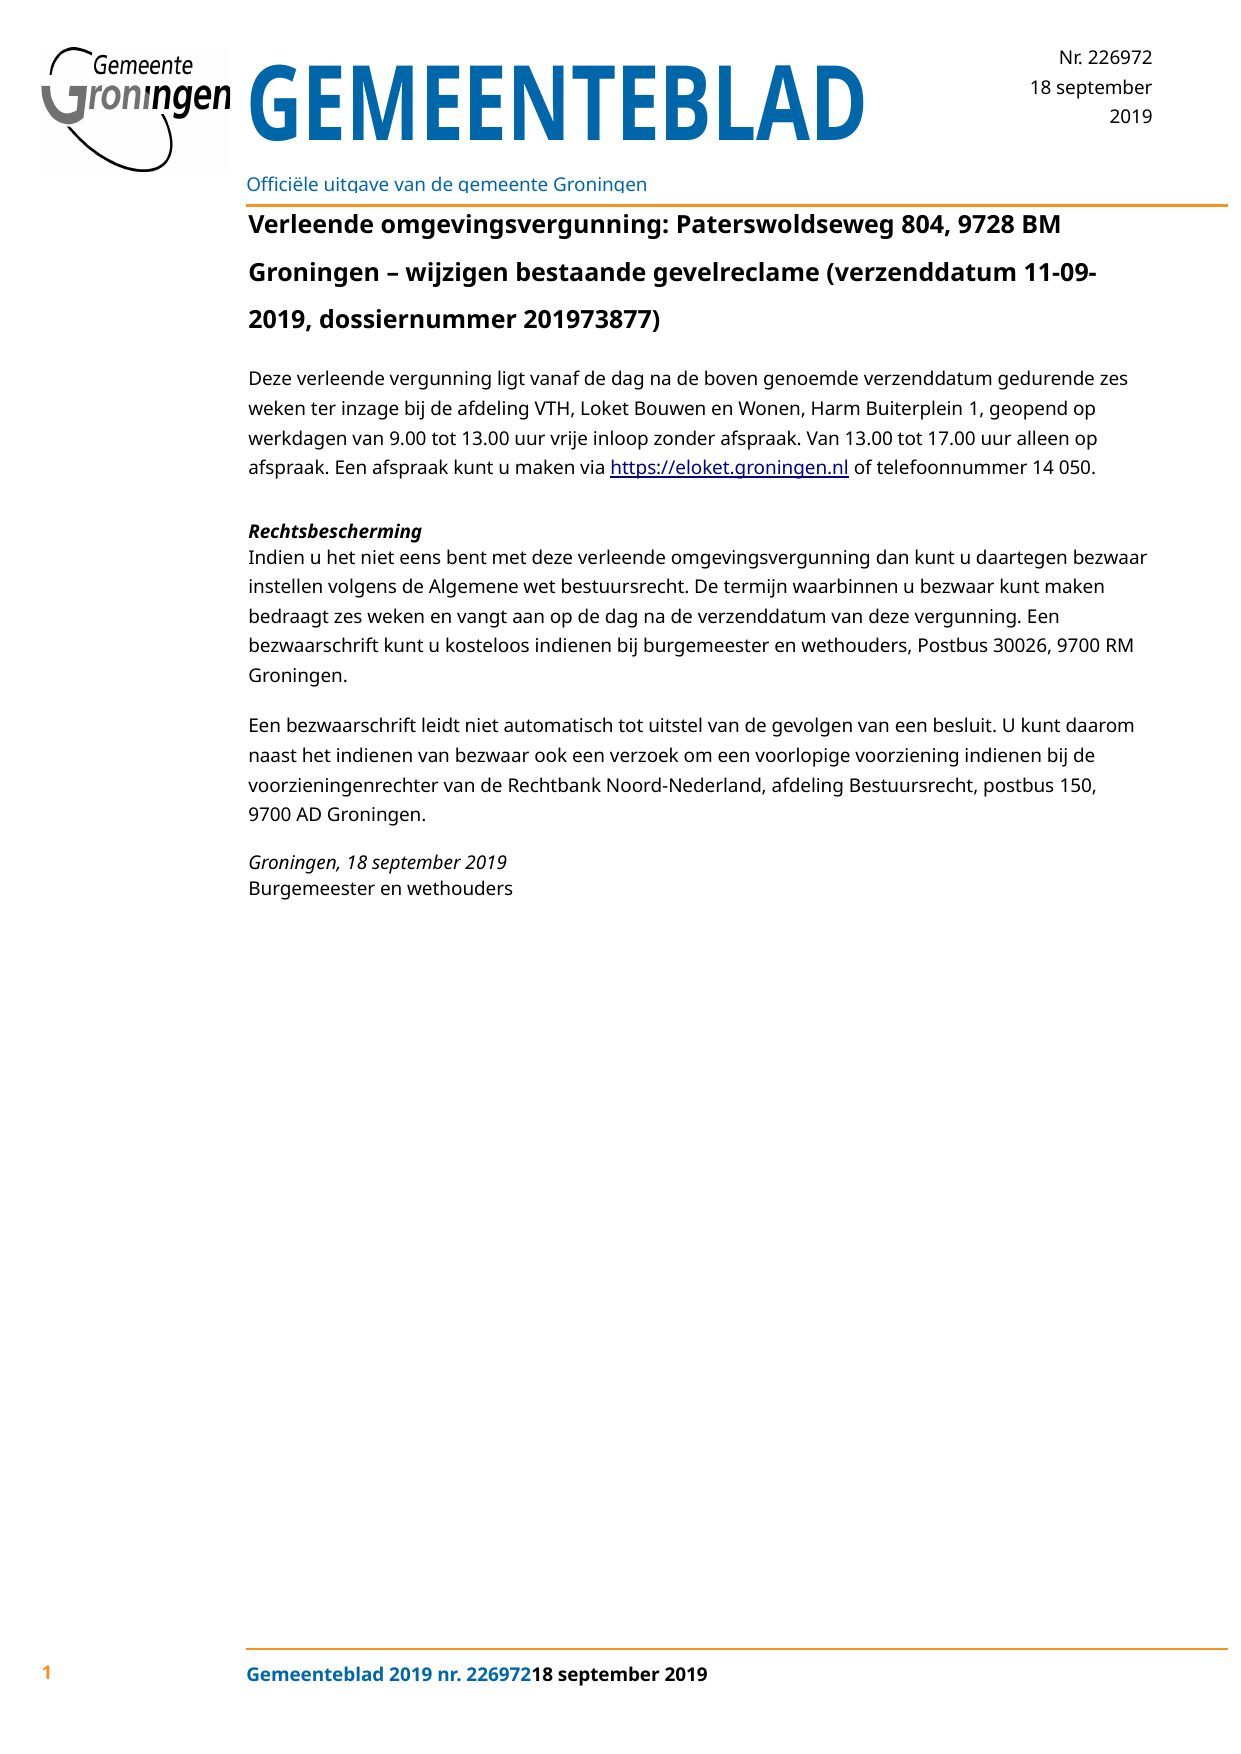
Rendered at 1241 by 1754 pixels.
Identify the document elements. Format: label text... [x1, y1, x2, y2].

text Deze verleende vergunning ligt vanaf de dag na de boven genoemde verzenddatum gedurende zes weken ter inzage bij de afdeling VTH, Loket Bouwen en Wonen, Harm Buiterplein 1, geopend op werkdagen van 9.00 tot 13.00 uur vrije inloop zonder afspraak. Van 13.00 tot 17.00 uur alleen op afspraak. Een afspraak kunt u maken via https://eloket.groningen.nl of telefoonnummer 14 050. [248, 366, 1152, 480]
text Groningen, 18 september 2019 [248, 849, 1152, 875]
text Rechtsbescherming [248, 518, 1152, 544]
text Verleende omgevingsvergunning: Paterswoldseweg 804, 9728 BM Groningen – wijzigen bestaande gevelreclame (verzenddatum 11-09-2019, dossiernummer 201973877) [248, 207, 1152, 336]
picture [41, 47, 231, 172]
text Indien u het niet eens bent met deze verleende omgevingsvergunning dan kunt u daartegen bezwaar instellen volgens de Algemene wet bestuursrecht. De termijn waarbinnen u bezwaar kunt maken bedraagt zes weken en vangt aan op de dag na de verzenddatum van deze vergunning. Een bezwaarschrift kunt u kosteloos indienen bij burgemeester en wethouders, Postbus 30026, 9700 RM Groningen. [248, 544, 1152, 688]
text Een bezwaarschrift leidt niet automatisch tot uitstel van de gevolgen van een besluit. U kunt daarom naast het indienen van bezwaar ook een verzoek om een voorlopige voorziening indienen bij de voorzieningenrechter van de Rechtbank Noord-Nederland, afdeling Bestuursrecht, postbus 150, 9700 AD Groningen. [248, 713, 1152, 827]
text Burgemeester en wethouders [248, 875, 1152, 901]
